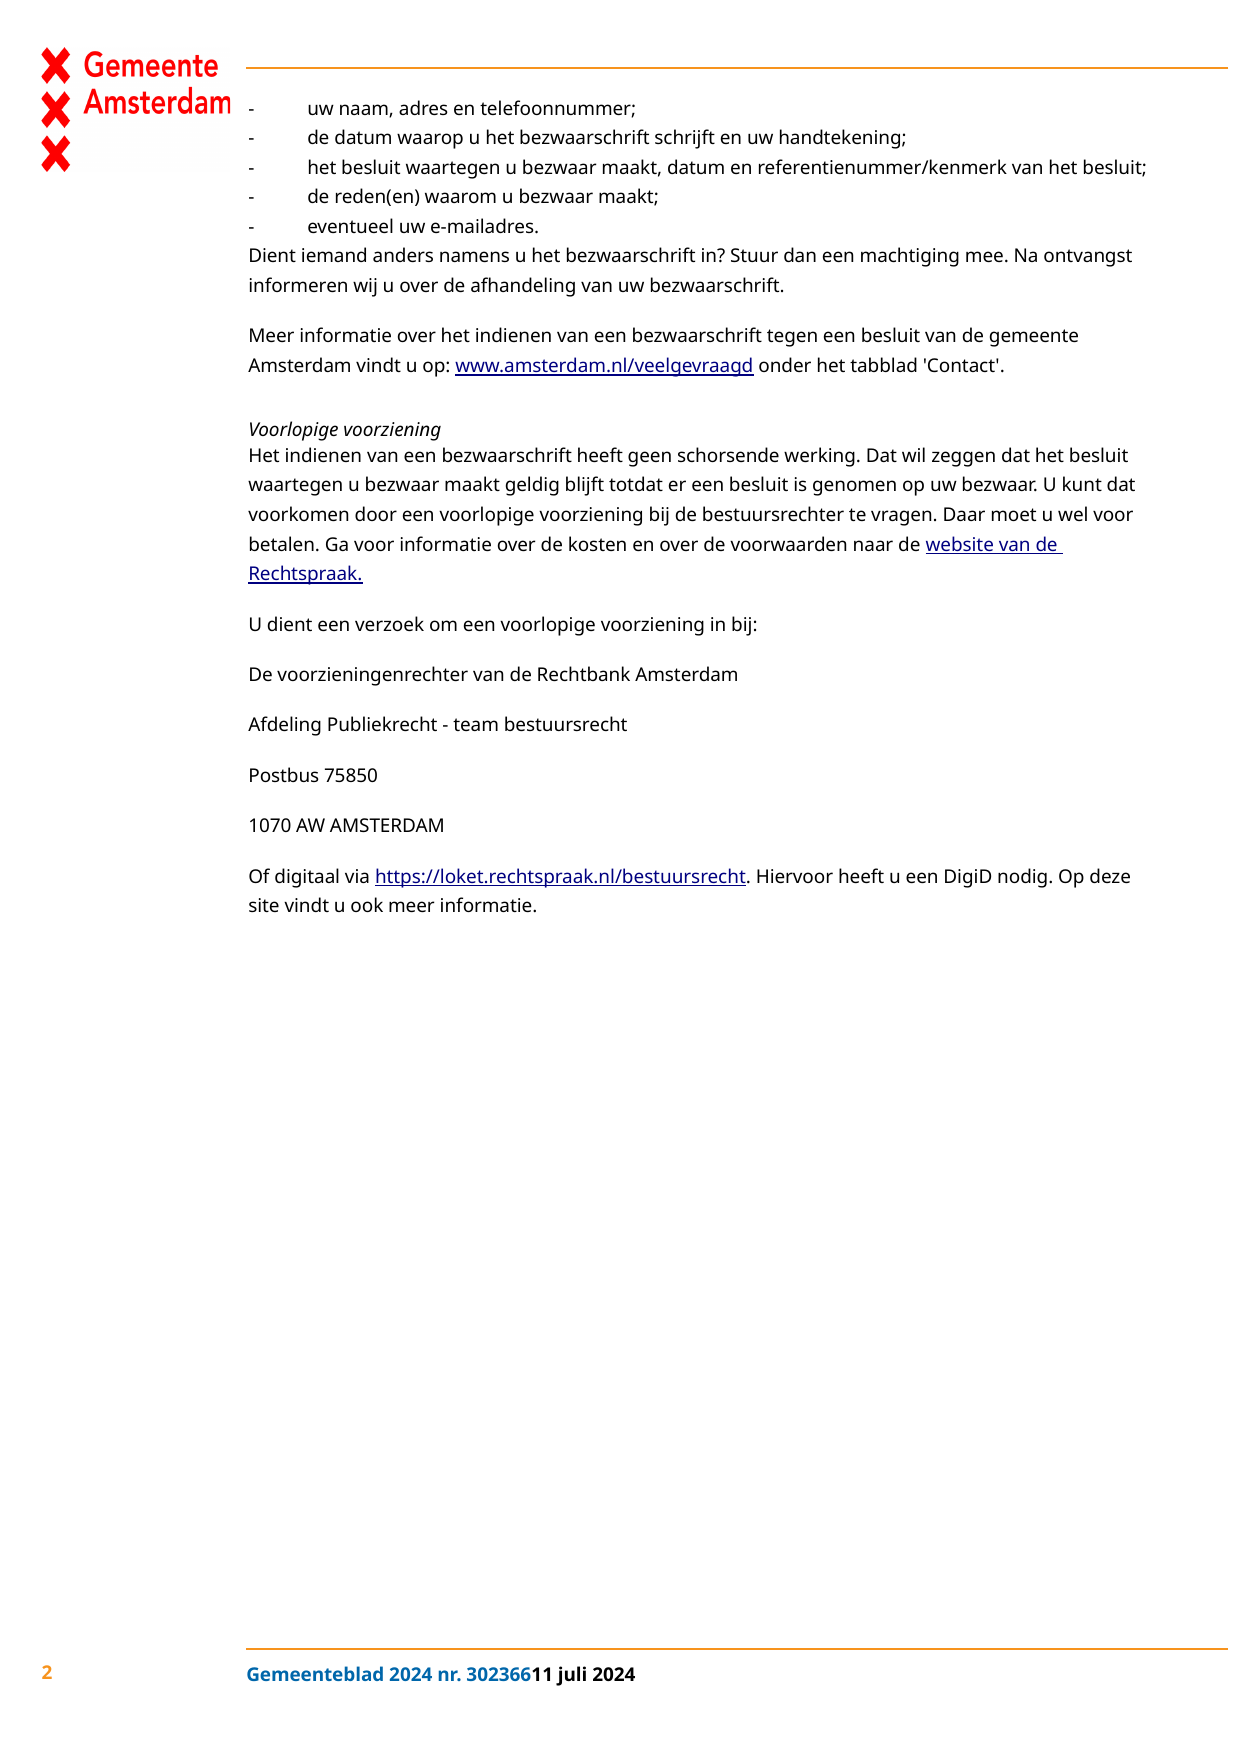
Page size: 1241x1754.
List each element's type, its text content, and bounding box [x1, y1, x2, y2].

text Afdeling Publiekrecht - team bestuursrecht [248, 712, 1152, 737]
text U dient een verzoek om een voorlopige voorziening in bij: [248, 611, 1152, 636]
list eventueel uw e-mailadres. [248, 213, 1152, 239]
text Dient iemand anders namens u het bezwaarschrift in? Stuur dan een machtiging mee. Na ontvangst informeren wij u over de afhandeling van uw bezwaarschrift. [248, 243, 1152, 298]
text Voorlopige voorziening [248, 416, 1152, 442]
list uw naam, adres en telefoonnummer; [248, 95, 1152, 121]
text Het indienen van een bezwaarschrift heeft geen schorsende werking. Dat wil zeggen dat het besluit waartegen u bezwaar maakt geldig blijft totdat er een besluit is genomen op uw bezwaar. U kunt dat voorkomen door een voorlopige voorziening bij de bestuursrechter te vragen. Daar moet u wel voor betalen. Ga voor informatie over de kosten en over de voorwaarden naar de website van de Rechtspraak. [248, 442, 1152, 586]
text Of digitaal via https://loket.rechtspraak.nl/bestuursrecht. Hiervoor heeft u een DigiD nodig. Op deze site vindt u ook meer informatie. [248, 863, 1152, 918]
text 1070 AW AMSTERDAM [248, 812, 1152, 838]
text Meer informatie over het indienen van een bezwaarschrift tegen een besluit van de gemeente Amsterdam vindt u op: www.amsterdam.nl/veelgevraagd onder het tabblad 'Contact'. [248, 323, 1152, 378]
picture [41, 47, 231, 172]
text De voorzieningenrechter van de Rechtbank Amsterdam [248, 661, 1152, 687]
list het besluit waartegen u bezwaar maakt, datum en referentienummer/kenmerk van het besluit; [248, 154, 1152, 180]
list de reden(en) waarom u bezwaar maakt; [248, 183, 1152, 209]
text Postbus 75850 [248, 762, 1152, 788]
list de datum waarop u het bezwaarschrift schrijft en uw handtekening; [248, 124, 1152, 150]
